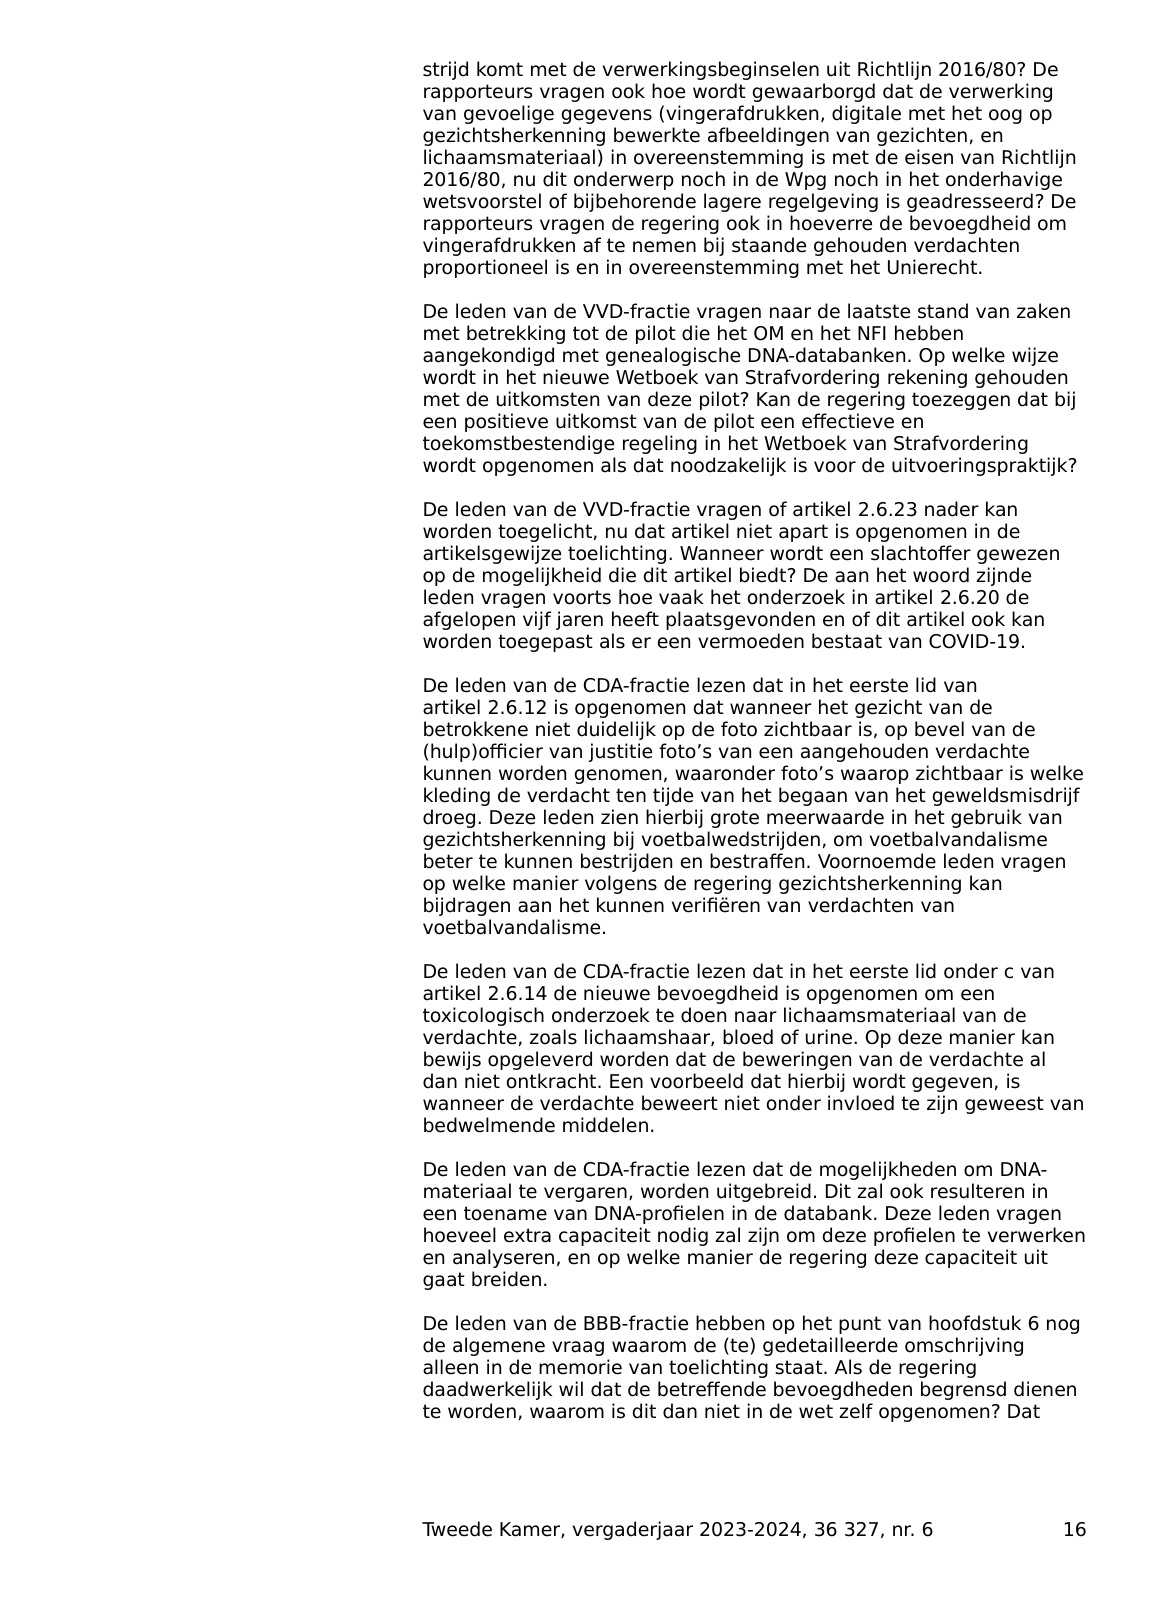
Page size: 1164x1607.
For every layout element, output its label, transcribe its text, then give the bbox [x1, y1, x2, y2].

text De leden van de VVD-fractie vragen naar de laatste stand van zaken met betrekking tot de pilot die het OM en het NFI hebben aangekondigd met genealogische DNA-databanken. Op welke wijze wordt in het nieuwe Wetboek van Strafvordering rekening gehouden met de uitkomsten van deze pilot? Kan de regering toezeggen dat bij een positieve uitkomst van de pilot een effectieve en toekomstbestendige regeling in het Wetboek van Strafvordering wordt opgenomen als dat noodzakelijk is voor de uitvoeringspraktijk? [422, 301, 1087, 477]
text De leden van de CDA-fractie lezen dat de mogelijkheden om DNA-materiaal te vergaren, worden uitgebreid. Dit zal ook resulteren in een toename van DNA-profielen in de databank. Deze leden vragen hoeveel extra capaciteit nodig zal zijn om deze profielen te verwerken en analyseren, en op welke manier de regering deze capaciteit uit gaat breiden. [422, 1159, 1087, 1291]
text De leden van de BBB-fractie hebben op het punt van hoofdstuk 6 nog de algemene vraag waarom de (te) gedetailleerde omschrijving alleen in de memorie van toelichting staat. Als de regering daadwerkelijk wil dat de betreffende bevoegdheden begrensd dienen te worden, waarom is dit dan niet in de wet zelf opgenomen? Dat [422, 1313, 1087, 1423]
text strijd komt met de verwerkingsbeginselen uit Richtlijn 2016/80? De rapporteurs vragen ook hoe wordt gewaarborgd dat de verwerking van gevoelige gegevens (vingerafdrukken, digitale met het oog op gezichtsherkenning bewerkte afbeeldingen van gezichten, en lichaamsmateriaal) in overeenstemming is met de eisen van Richtlijn 2016/80, nu dit onderwerp noch in de Wpg noch in het onderhavige wetsvoorstel of bijbehorende lagere regelgeving is geadresseerd? De rapporteurs vragen de regering ook in hoeverre de bevoegdheid om vingerafdrukken af te nemen bij staande gehouden verdachten proportioneel is en in overeenstemming met het Unierecht. [422, 59, 1087, 279]
text De leden van de CDA-fractie lezen dat in het eerste lid onder c van artikel 2.6.14 de nieuwe bevoegdheid is opgenomen om een toxicologisch onderzoek te doen naar lichaamsmateriaal van de verdachte, zoals lichaamshaar, bloed of urine. Op deze manier kan bewijs opgeleverd worden dat de beweringen van de verdachte al dan niet ontkracht. Een voorbeeld dat hierbij wordt gegeven, is wanneer de verdachte beweert niet onder invloed te zijn geweest van bedwelmende middelen. [422, 961, 1087, 1137]
text De leden van de CDA-fractie lezen dat in het eerste lid van artikel 2.6.12 is opgenomen dat wanneer het gezicht van de betrokkene niet duidelijk op de foto zichtbaar is, op bevel van de (hulp)officier van justitie foto’s van een aangehouden verdachte kunnen worden genomen, waaronder foto’s waarop zichtbaar is welke kleding de verdacht ten tijde van het begaan van het geweldsmisdrijf droeg. Deze leden zien hierbij grote meerwaarde in het gebruik van gezichtsherkenning bij voetbalwedstrijden, om voetbalvandalisme beter te kunnen bestrijden en bestraffen. Voornoemde leden vragen op welke manier volgens de regering gezichtsherkenning kan bijdragen aan het kunnen verifiëren van verdachten van voetbalvandalisme. [422, 675, 1087, 939]
text De leden van de VVD-fractie vragen of artikel 2.6.23 nader kan worden toegelicht, nu dat artikel niet apart is opgenomen in de artikelsgewijze toelichting. Wanneer wordt een slachtoffer gewezen op de mogelijkheid die dit artikel biedt? De aan het woord zijnde leden vragen voorts hoe vaak het onderzoek in artikel 2.6.20 de afgelopen vijf jaren heeft plaatsgevonden en of dit artikel ook kan worden toegepast als er een vermoeden bestaat van COVID-19. [422, 499, 1087, 653]
